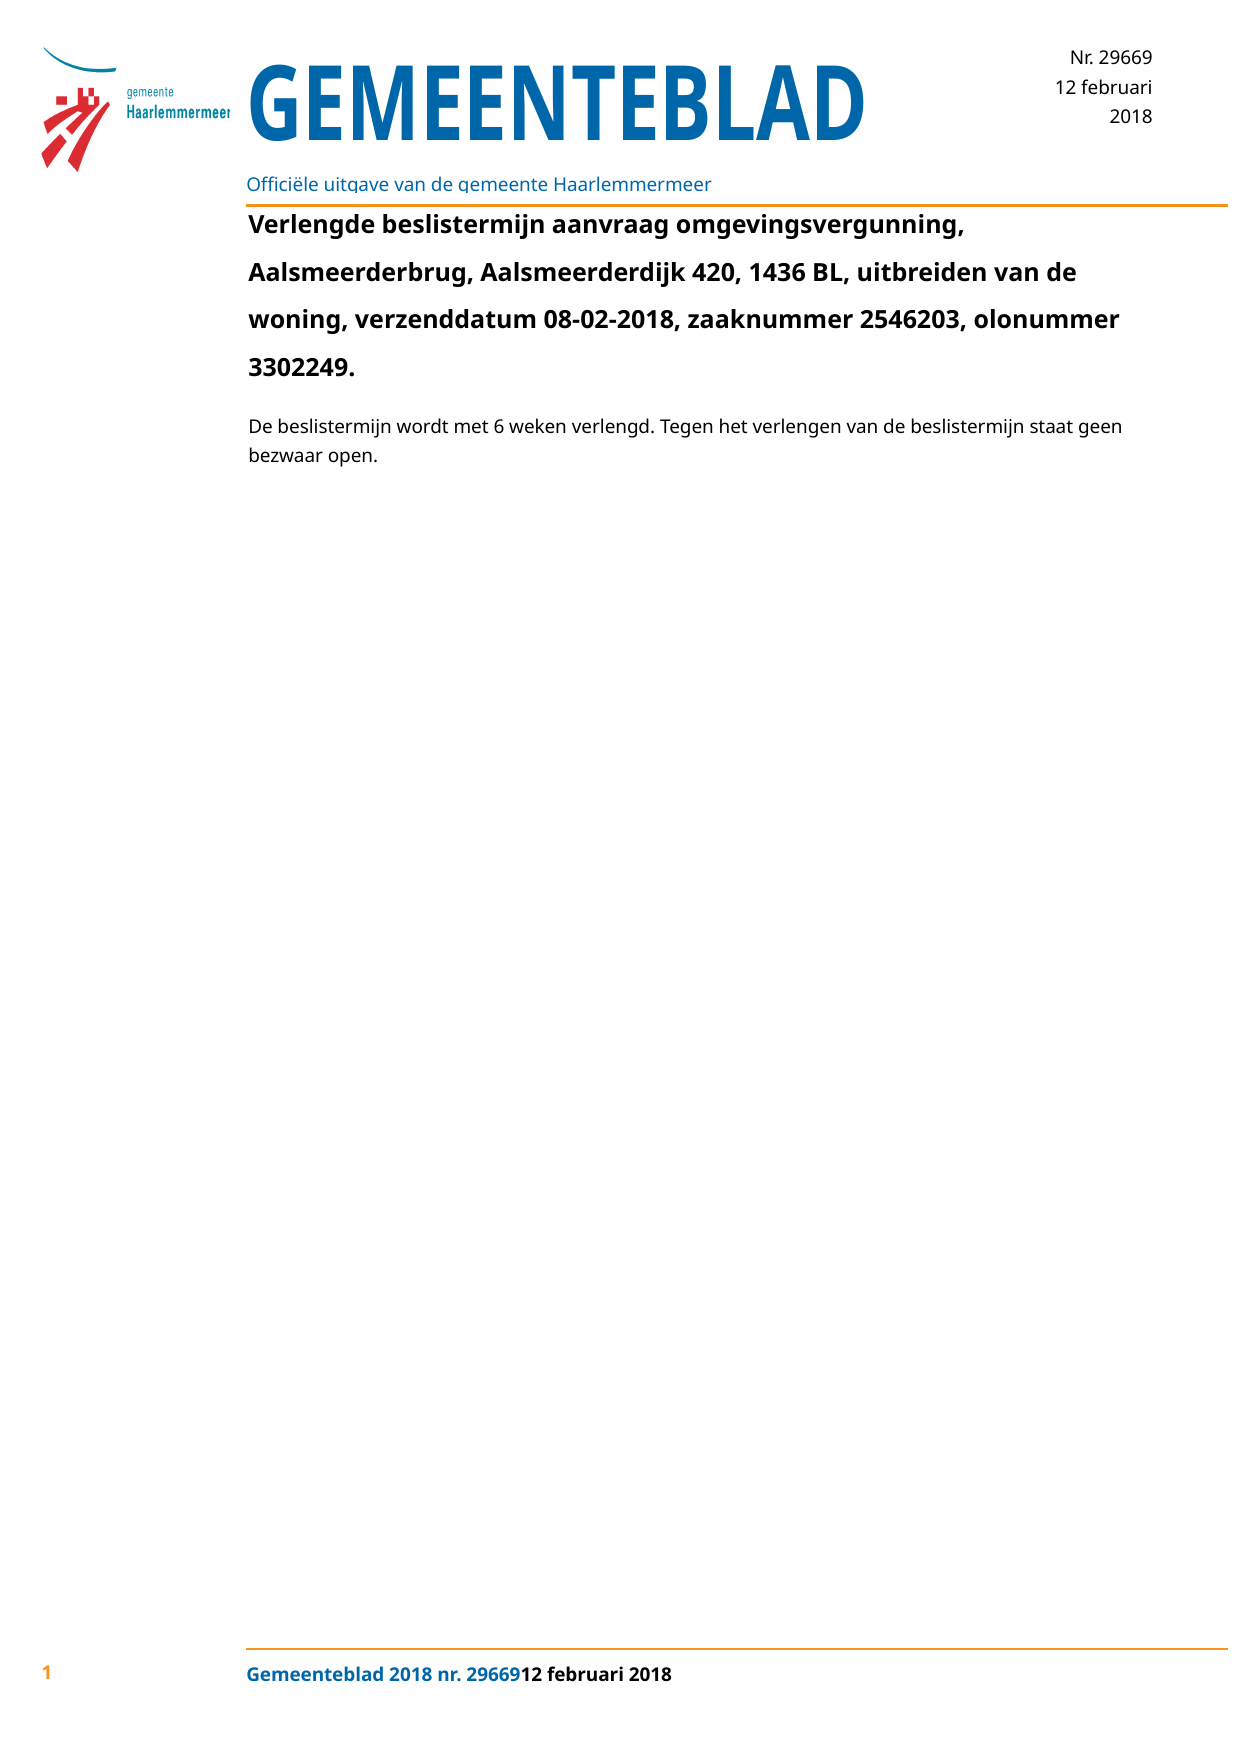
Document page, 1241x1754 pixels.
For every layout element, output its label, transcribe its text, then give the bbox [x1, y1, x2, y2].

picture [41, 47, 231, 172]
text De beslistermijn wordt met 6 weken verlengd. Tegen het verlengen van de beslistermijn staat geen bezwaar open. [248, 413, 1152, 468]
text Verlengde beslistermijn aanvraag omgevingsvergunning, Aalsmeerderbrug, Aalsmeerderdijk 420, 1436 BL, uitbreiden van de woning, verzenddatum 08-02-2018, zaaknummer 2546203, olonummer 3302249. [248, 207, 1152, 384]
